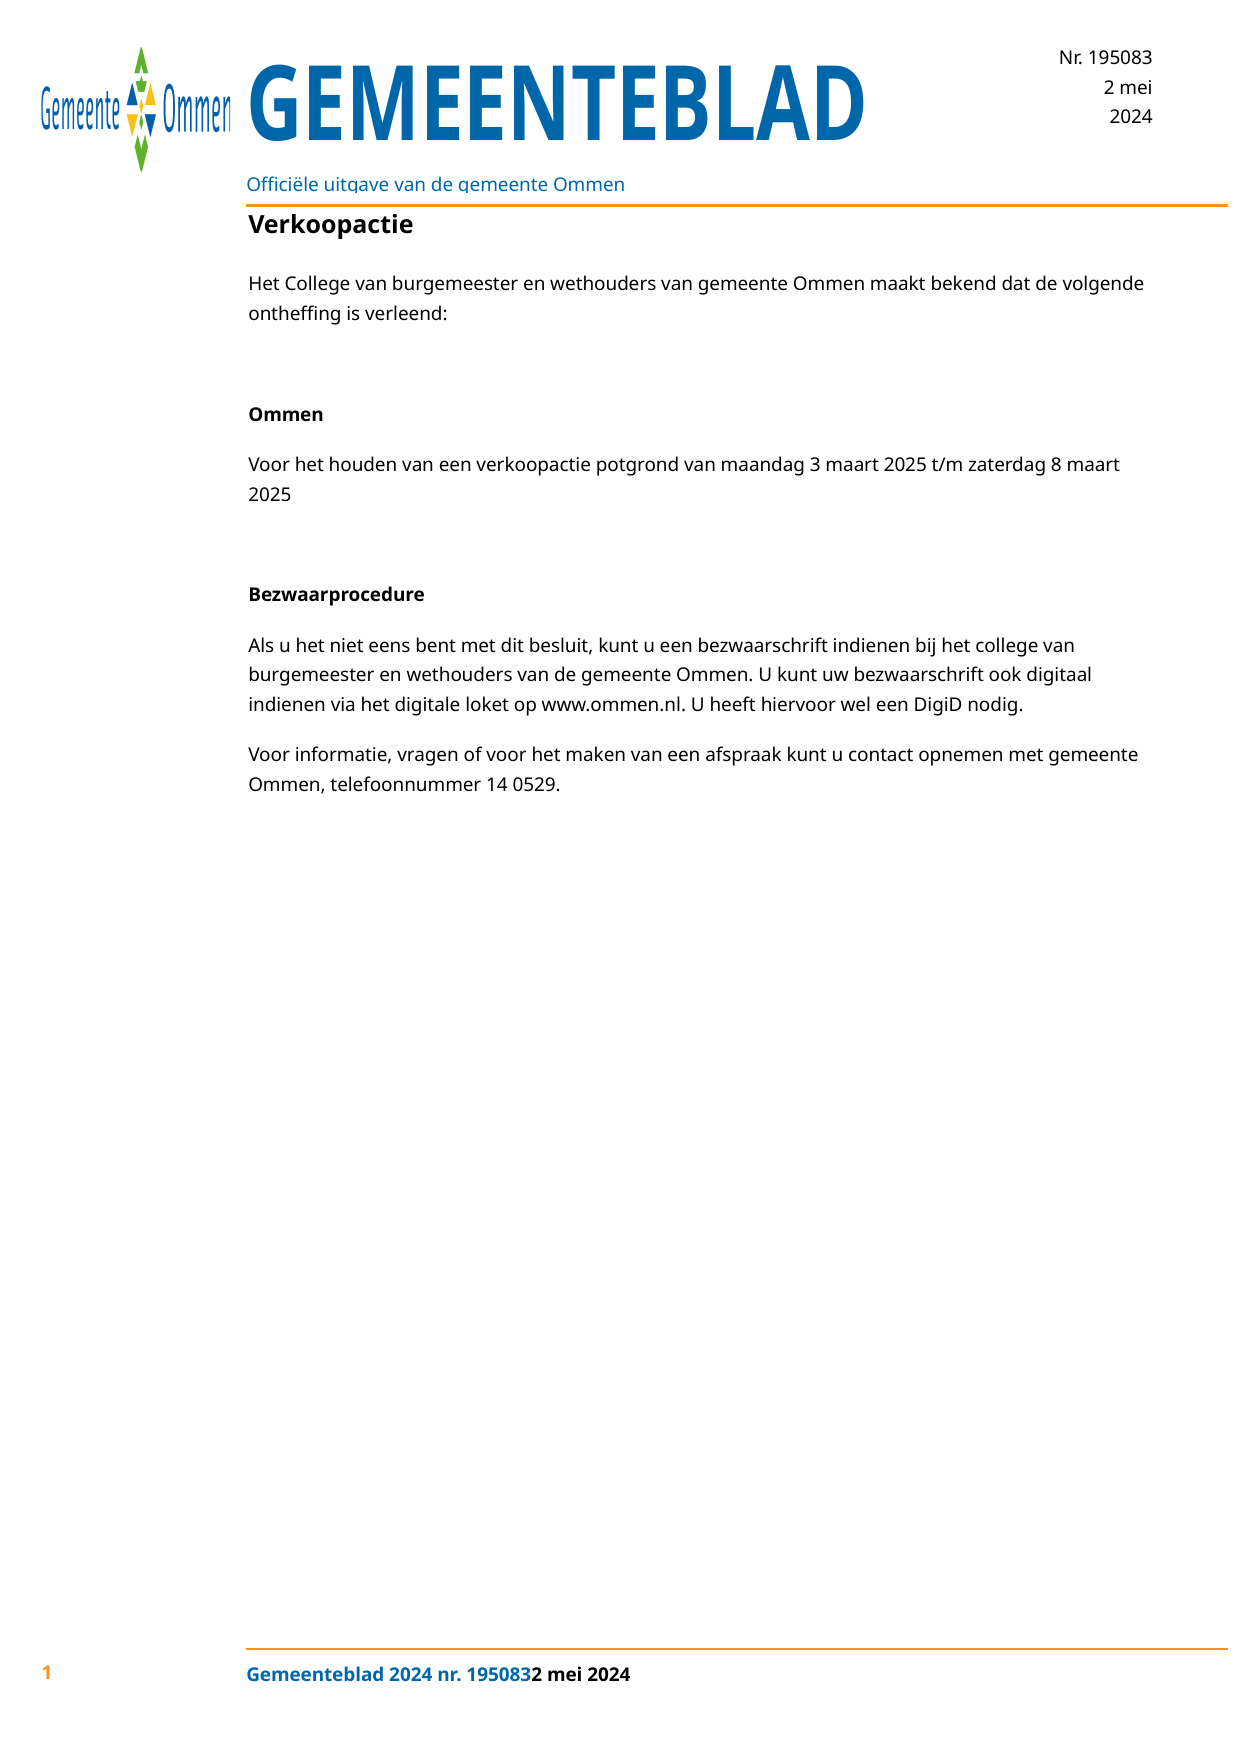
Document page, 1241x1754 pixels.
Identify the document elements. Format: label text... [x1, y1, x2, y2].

text Als u het niet eens bent met dit besluit, kunt u een bezwaarschrift indienen bij het college van burgemeester en wethouders van de gemeente Ommen. U kunt uw bezwaarschrift ook digitaal indienen via het digitale loket op www.ommen.nl. U heeft hiervoor wel een DigiD nodig. [248, 632, 1152, 717]
text Voor informatie, vragen of voor het maken van een afspraak kunt u contact opnemen met gemeente Ommen, telefoonnummer 14 0529. [248, 742, 1152, 797]
text Verkoopactie [248, 207, 1152, 241]
text Bezwaarprocedure [248, 582, 1152, 607]
text Ommen [248, 401, 1152, 426]
picture [41, 47, 231, 172]
text Het College van burgemeester en wethouders van gemeente Ommen maakt bekend dat de volgende ontheffing is verleend: [248, 270, 1152, 326]
text Voor het houden van een verkoopactie potgrond van maandag 3 maart 2025 t/m zaterdag 8 maart 2025 [248, 451, 1152, 506]
